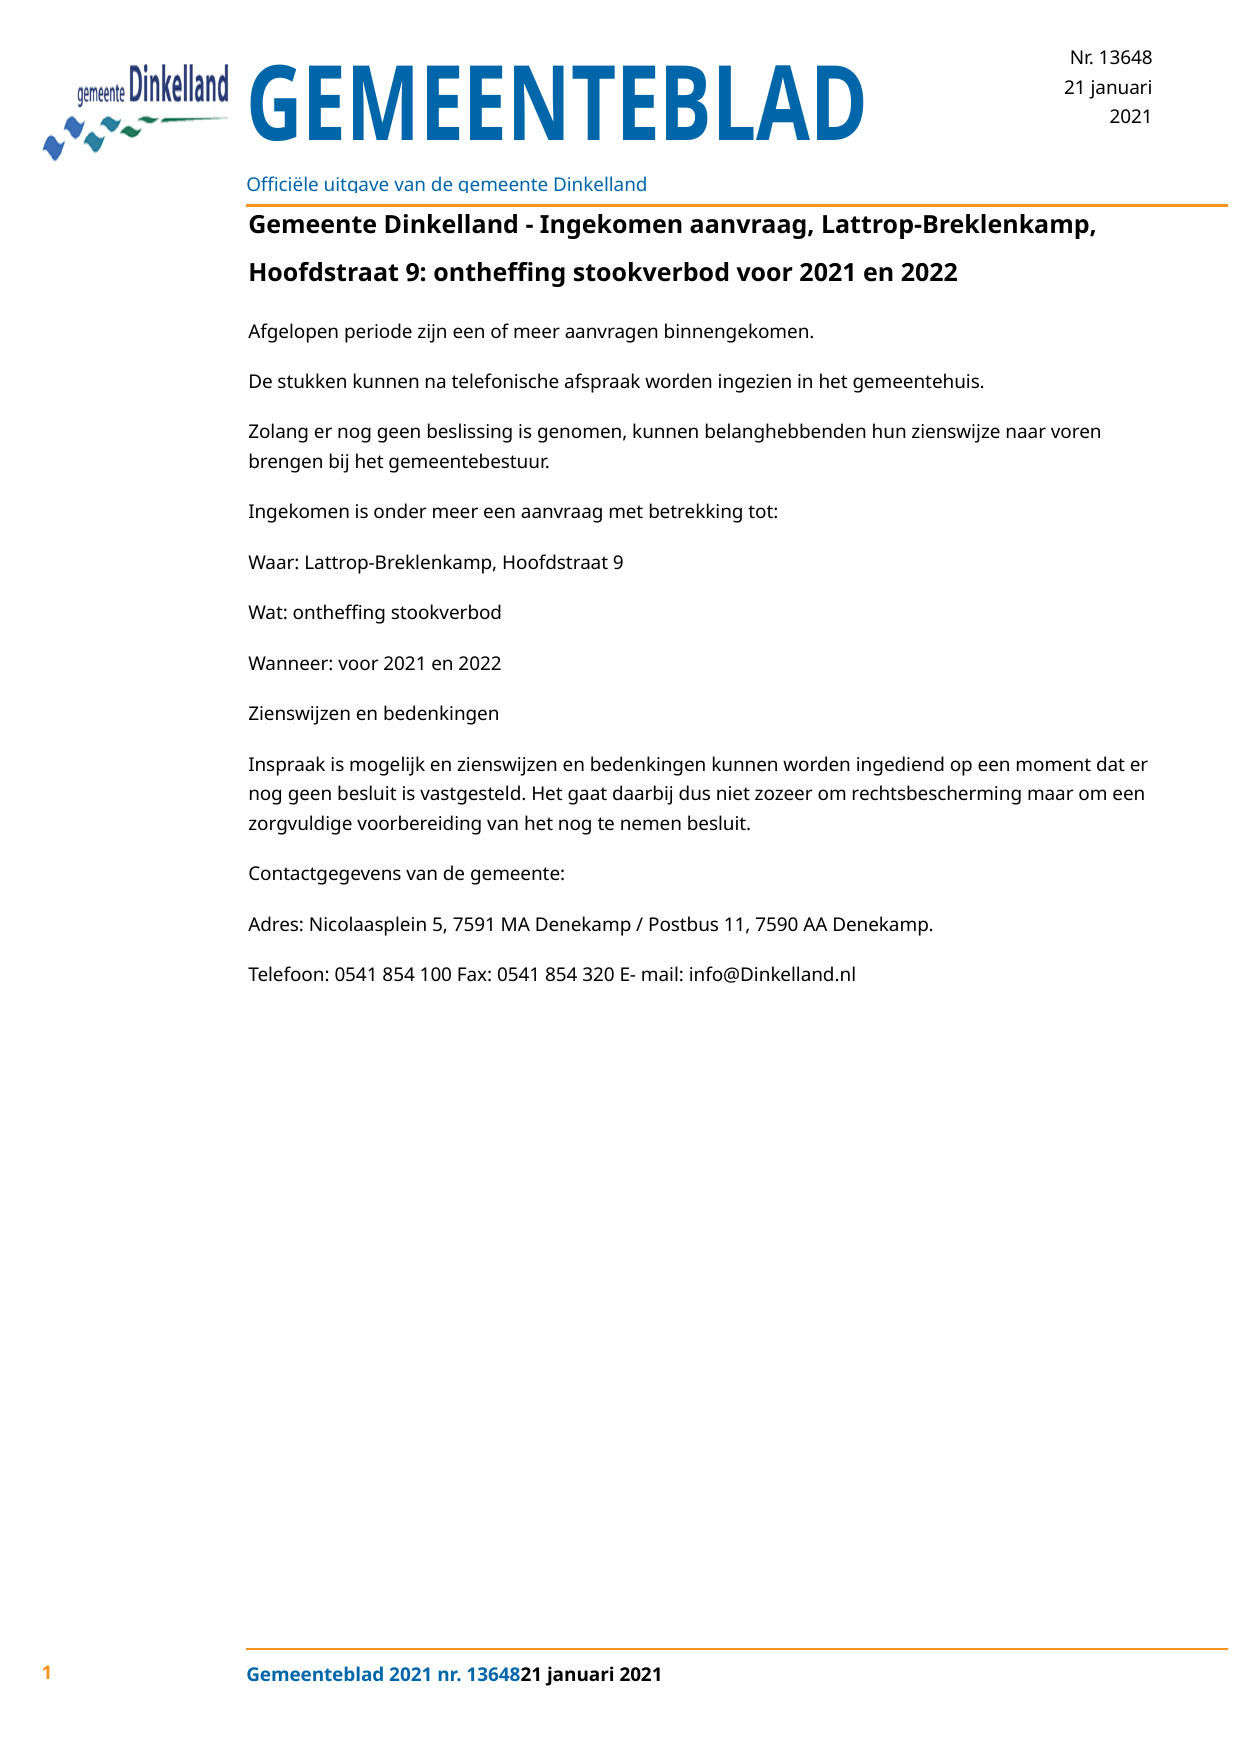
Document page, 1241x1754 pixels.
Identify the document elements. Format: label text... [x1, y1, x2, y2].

text Waar: Lattrop-Breklenkamp, Hoofdstraat 9 [248, 549, 1152, 575]
text Inspraak is mogelijk en zienswijzen en bedenkingen kunnen worden ingediend op een moment dat er nog geen besluit is vastgesteld. Het gaat daarbij dus niet zozeer om rechtsbescherming maar om een zorgvuldige voorbereiding van het nog te nemen besluit. [248, 751, 1152, 836]
text Gemeente Dinkelland - Ingekomen aanvraag, Lattrop-Breklenkamp, Hoofdstraat 9: ontheffing stookverbod voor 2021 en 2022 [248, 207, 1152, 288]
picture [41, 47, 231, 172]
text Zienswijzen en bedenkingen [248, 700, 1152, 726]
text De stukken kunnen na telefonische afspraak worden ingezien in het gemeentehuis. [248, 368, 1152, 394]
text Adres: Nicolaasplein 5, 7591 MA Denekamp / Postbus 11, 7590 AA Denekamp. [248, 911, 1152, 937]
text Telefoon: 0541 854 100 Fax: 0541 854 320 E- mail: info@Dinkelland.nl [248, 961, 1152, 987]
text Contactgegevens van de gemeente: [248, 860, 1152, 886]
text Wat: ontheffing stookverbod [248, 599, 1152, 625]
text Ingekomen is onder meer een aanvraag met betrekking tot: [248, 499, 1152, 524]
text Wanneer: voor 2021 en 2022 [248, 650, 1152, 676]
text Afgelopen periode zijn een of meer aanvragen binnengekomen. [248, 318, 1152, 344]
text Zolang er nog geen beslissing is genomen, kunnen belanghebbenden hun zienswijze naar voren brengen bij het gemeentebestuur. [248, 419, 1152, 474]
